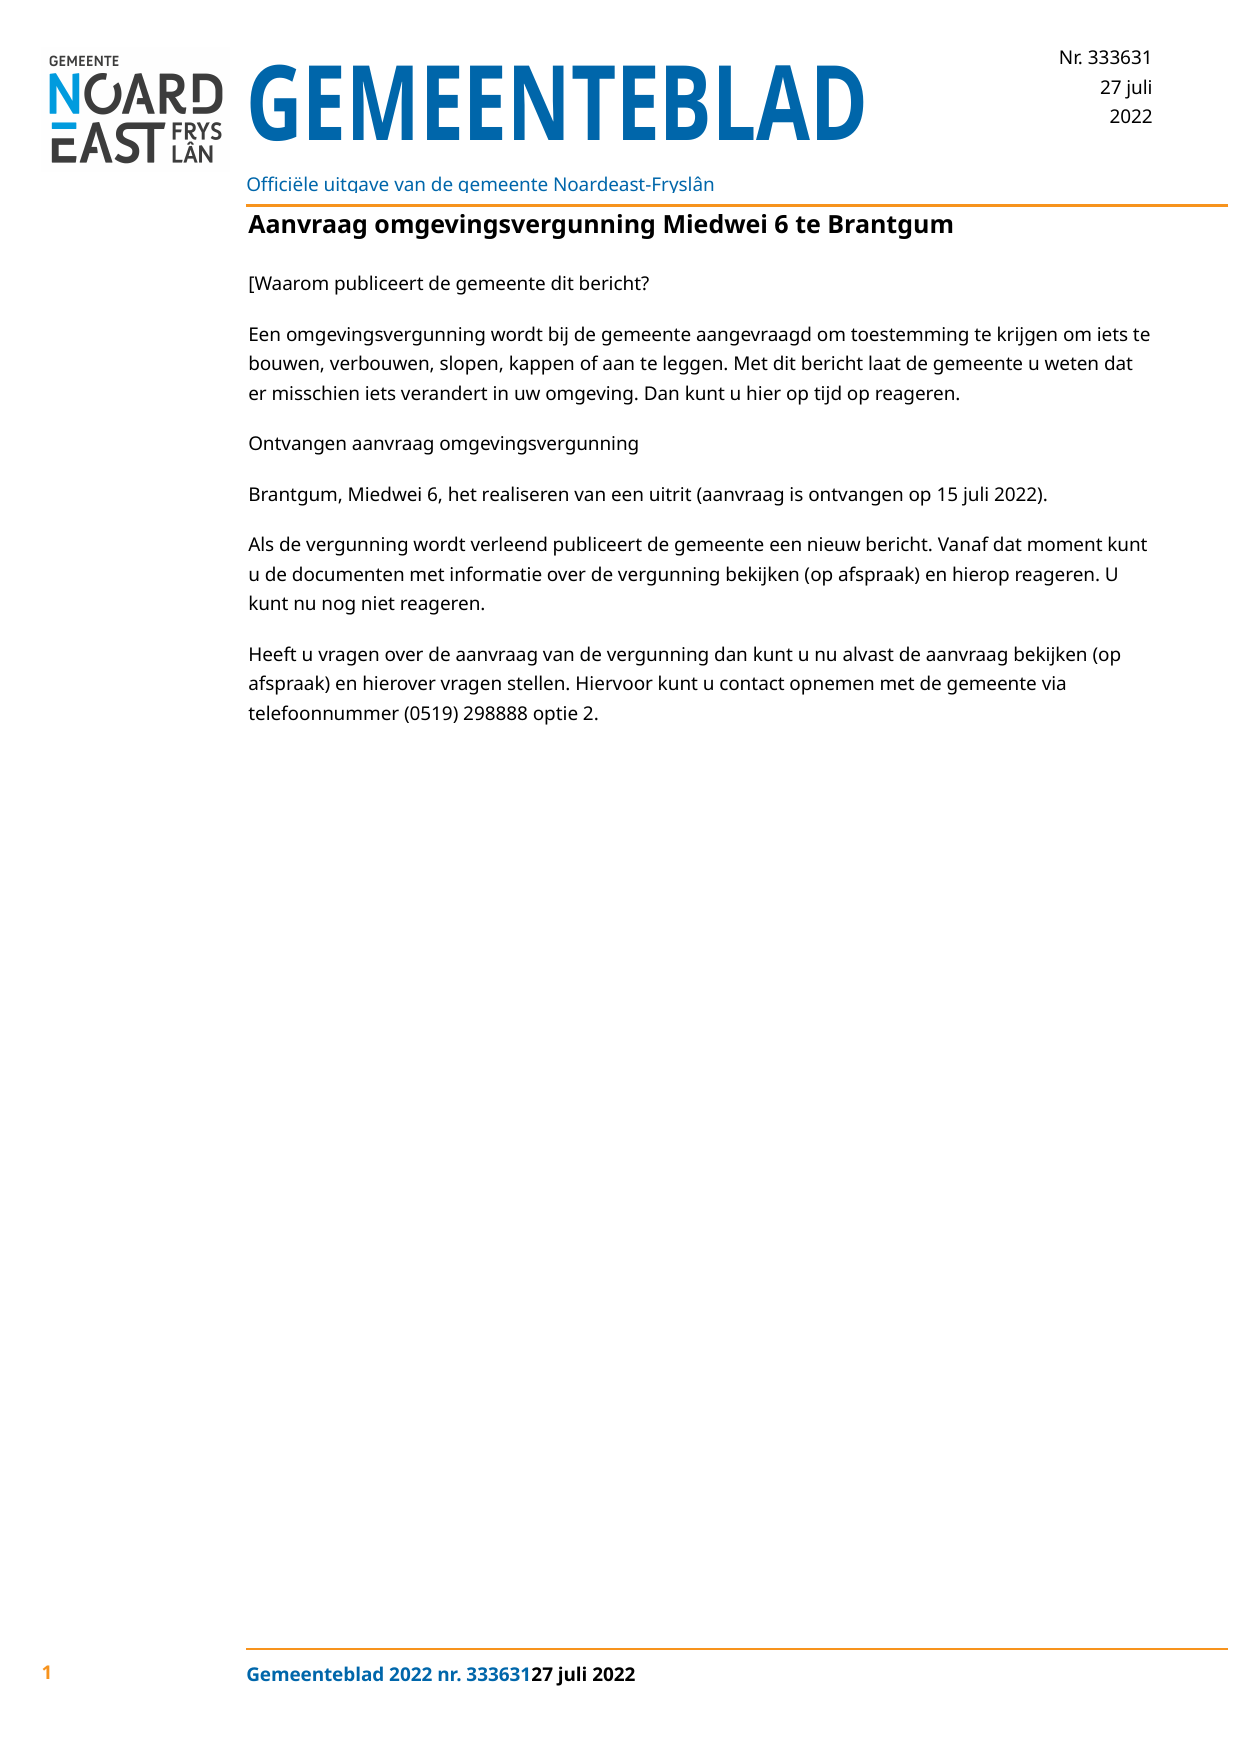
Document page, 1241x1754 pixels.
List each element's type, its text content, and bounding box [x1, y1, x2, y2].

text [Waarom publiceert de gemeente dit bericht? [248, 270, 1152, 296]
text Brantgum, Miedwei 6, het realiseren van een uitrit (aanvraag is ontvangen op 15 juli 2022). [248, 481, 1152, 506]
text Als de vergunning wordt verleend publiceert de gemeente een nieuw bericht. Vanaf dat moment kunt u de documenten met informatie over de vergunning bekijken (op afspraak) en hierop reageren. U kunt nu nog niet reageren. [248, 531, 1152, 616]
text Aanvraag omgevingsvergunning Miedwei 6 te Brantgum [248, 207, 1152, 241]
text Ontvangen aanvraag omgevingsvergunning [248, 430, 1152, 456]
text Heeft u vragen over de aanvraag van de vergunning dan kunt u nu alvast de aanvraag bekijken (op afspraak) en hierover vragen stellen. Hiervoor kunt u contact opnemen met de gemeente via telefoonnummer (0519) 298888 optie 2. [248, 641, 1152, 726]
picture [41, 47, 231, 172]
text Een omgevingsvergunning wordt bij de gemeente aangevraagd om toestemming te krijgen om iets te bouwen, verbouwen, slopen, kappen of aan te leggen. Met dit bericht laat de gemeente u weten dat er misschien iets verandert in uw omgeving. Dan kunt u hier op tijd op reageren. [248, 321, 1152, 406]
